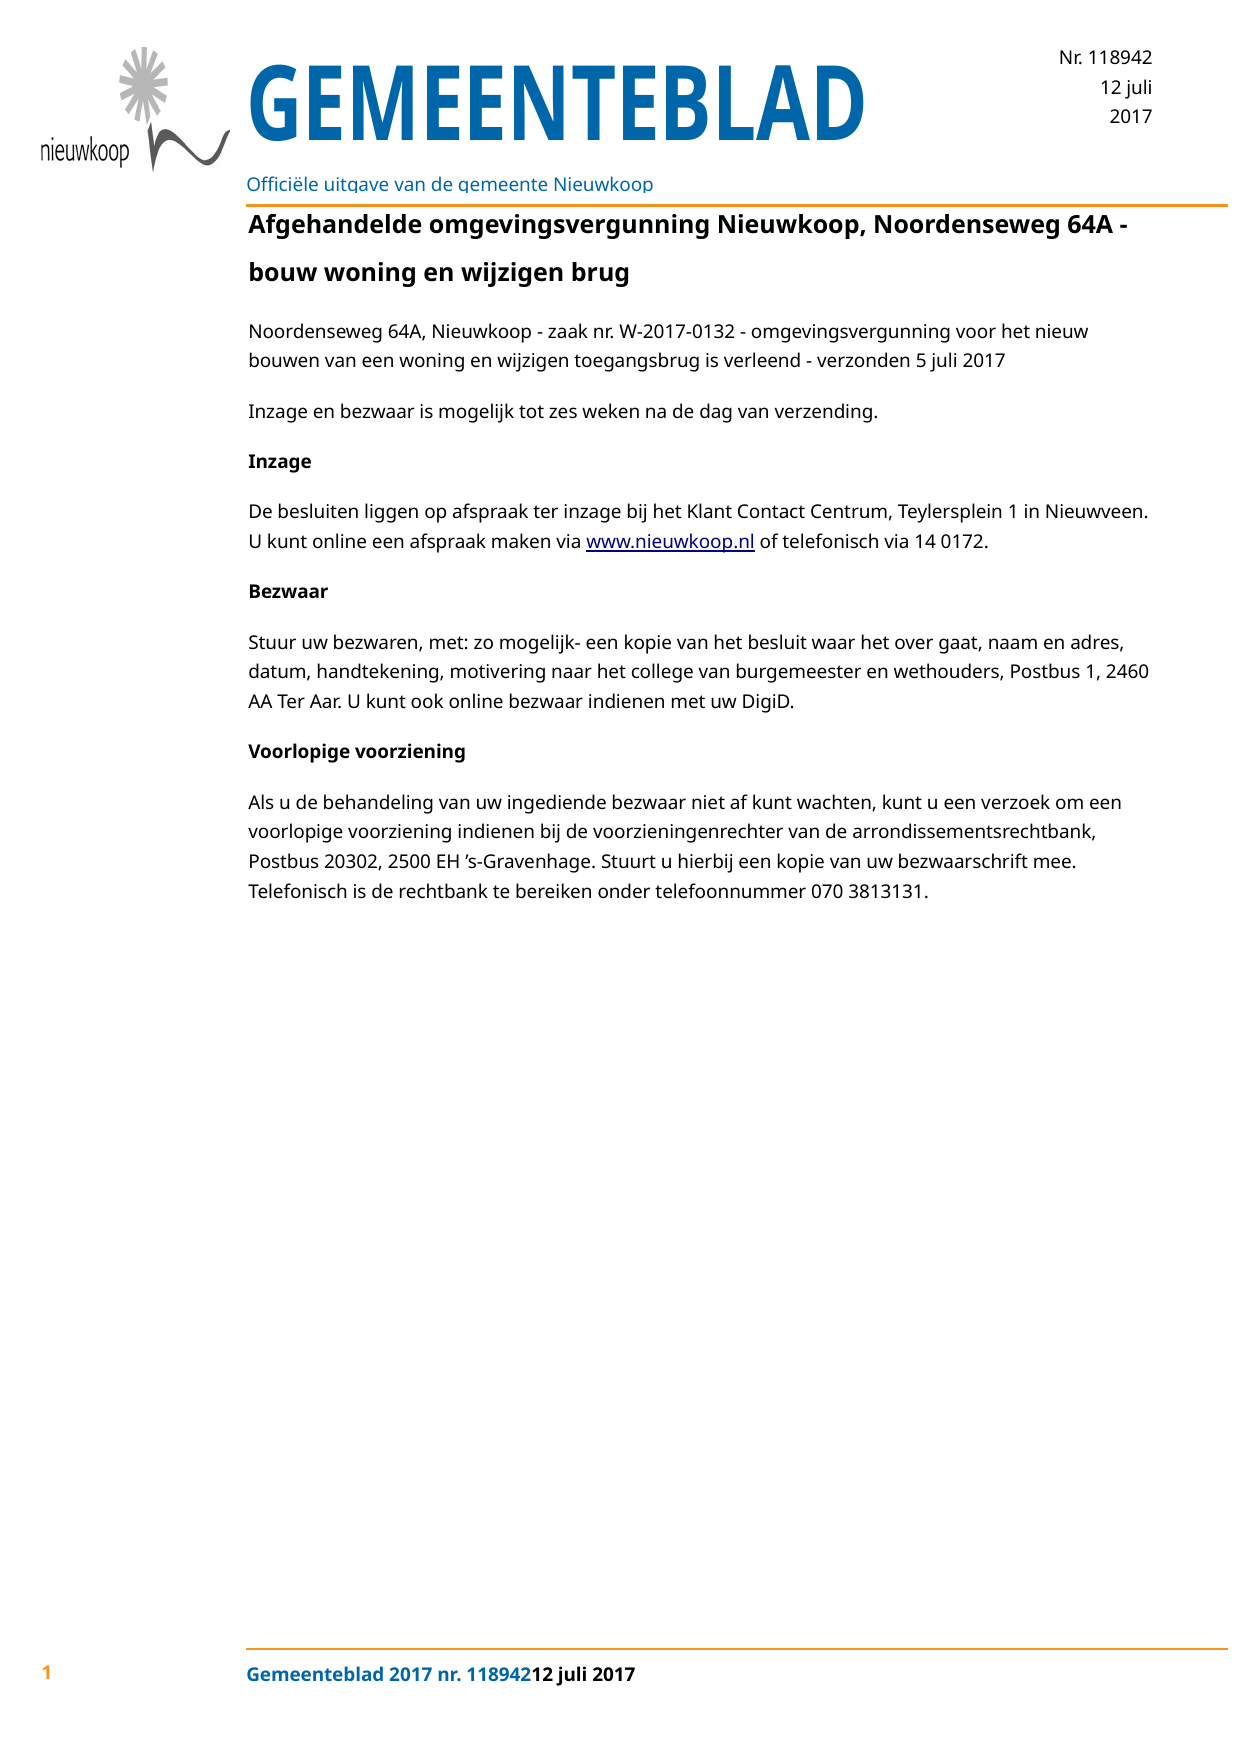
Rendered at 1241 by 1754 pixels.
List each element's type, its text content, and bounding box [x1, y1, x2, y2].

text Als u de behandeling van uw ingediende bezwaar niet af kunt wachten, kunt u een verzoek om een voorlopige voorziening indienen bij de voorzieningenrechter van de arrondissementsrechtbank, Postbus 20302, 2500 EH ’s-Gravenhage. Stuurt u hierbij een kopie van uw bezwaarschrift mee. Telefonisch is de rechtbank te bereiken onder telefoonnummer 070 3813131. [248, 789, 1152, 904]
text Inzage [248, 448, 1152, 474]
text Noordenseweg 64A, Nieuwkoop - zaak nr. W-2017-0132 - omgevingsvergunning voor het nieuw bouwen van een woning en wijzigen toegangsbrug is verleend - verzonden 5 juli 2017 [248, 318, 1152, 373]
text Bezwaar [248, 579, 1152, 604]
text Stuur uw bezwaren, met: zo mogelijk- een kopie van het besluit waar het over gaat, naam en adres, datum, handtekening, motivering naar het college van burgemeester en wethouders, Postbus 1, 2460 AA Ter Aar. U kunt ook online bezwaar indienen met uw DigiD. [248, 629, 1152, 714]
picture [41, 47, 231, 172]
text Afgehandelde omgevingsvergunning Nieuwkoop, Noordenseweg 64A - bouw woning en wijzigen brug [248, 207, 1152, 288]
text De besluiten liggen op afspraak ter inzage bij het Klant Contact Centrum, Teylersplein 1 in Nieuwveen. U kunt online een afspraak maken via www.nieuwkoop.nl of telefonisch via 14 0172. [248, 499, 1152, 554]
text Voorlopige voorziening [248, 739, 1152, 764]
text Inzage en bezwaar is mogelijk tot zes weken na de dag van verzending. [248, 398, 1152, 424]
